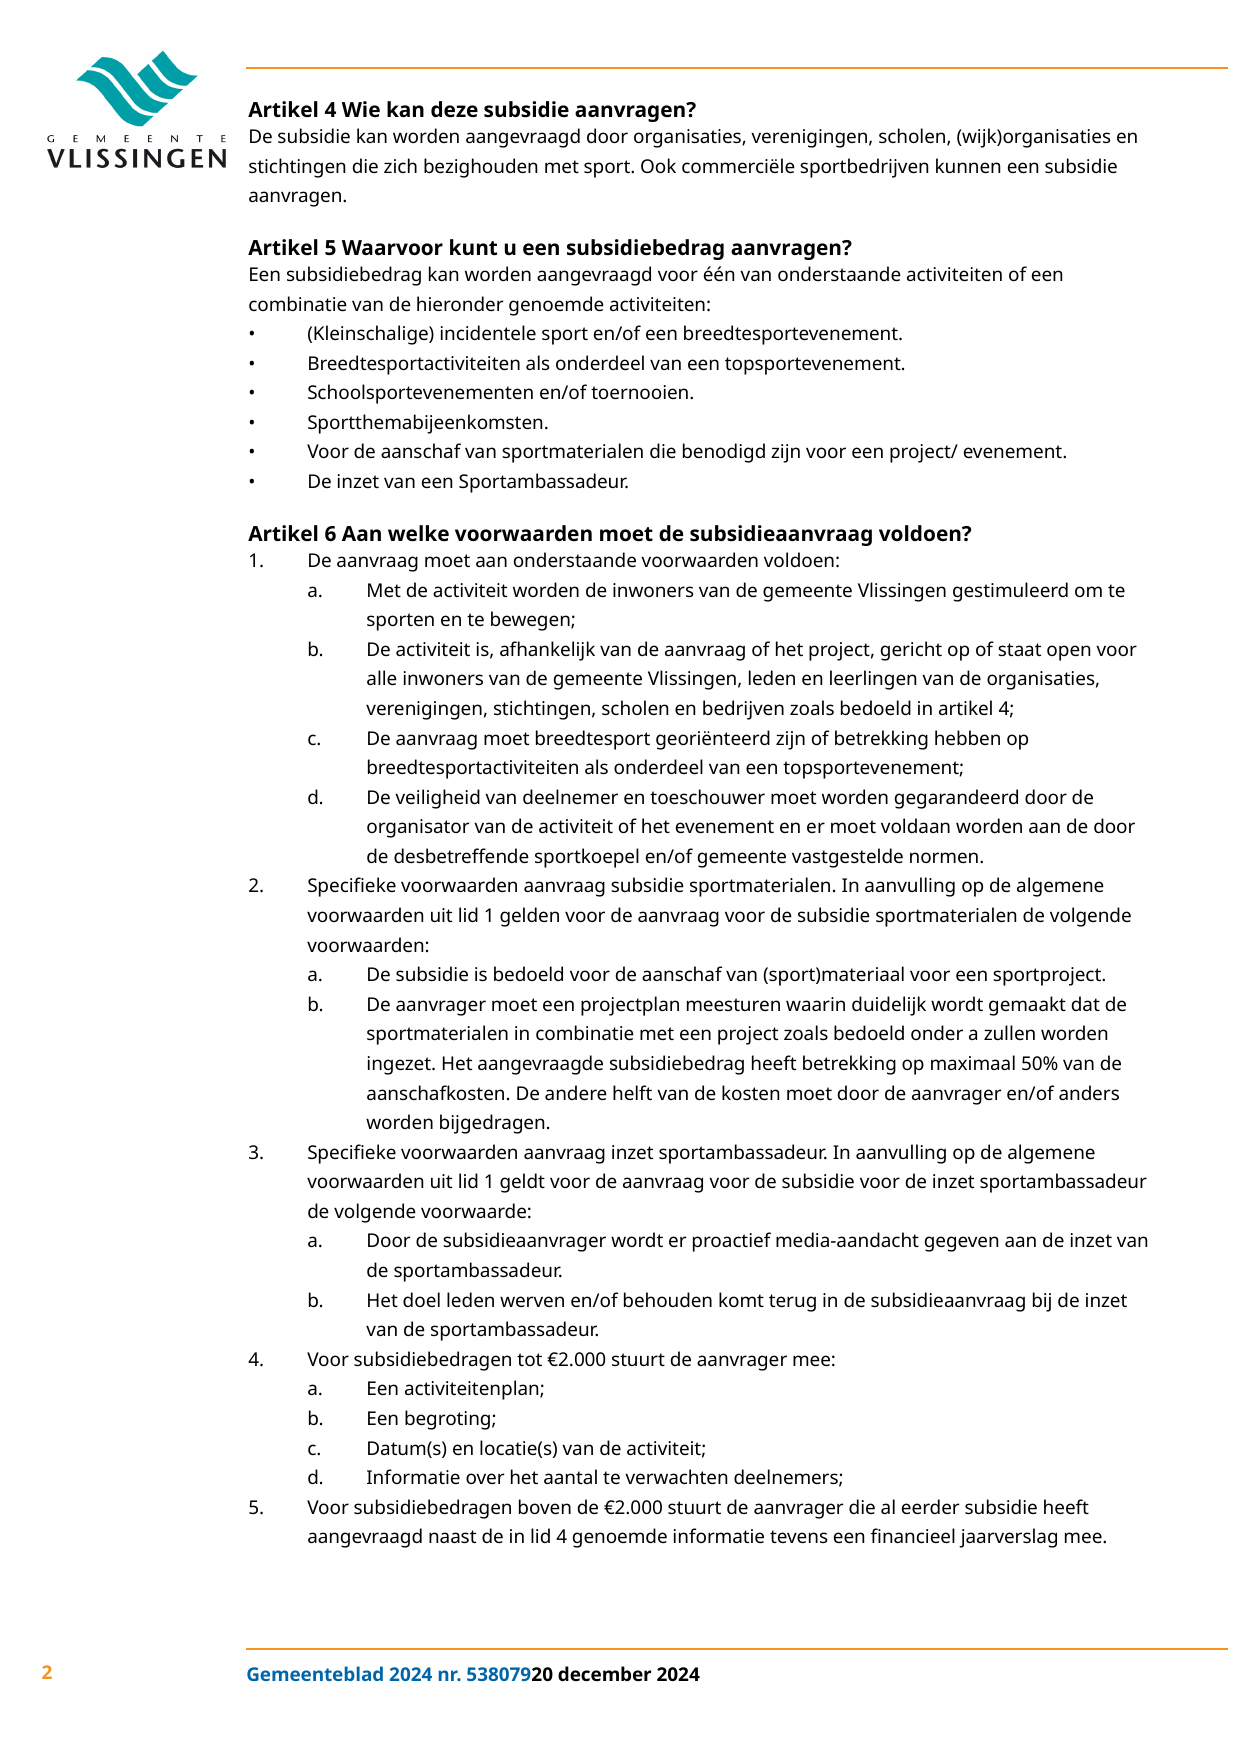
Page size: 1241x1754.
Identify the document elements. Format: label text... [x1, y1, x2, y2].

list Voor de aanschaf van sportmaterialen die benodigd zijn voor een project/ evenement. [248, 439, 1152, 464]
list Specifieke voorwaarden aanvraag subsidie sportmaterialen. In aanvulling op de algemene voorwaarden uit lid 1 gelden voor de aanvraag voor de subsidie sportmaterialen de volgende voorwaarden: [248, 873, 1152, 957]
text Artikel 6 Aan welke voorwaarden moet de subsidieaanvraag voldoen? [248, 519, 1152, 547]
list Voor subsidiebedragen boven de €2.000 stuurt de aanvrager die al eerder subsidie heeft aangevraagd naast de in lid 4 genoemde informatie tevens een financieel jaarverslag mee. [248, 1494, 1152, 1549]
list De aanvrager moet een projectplan meesturen waarin duidelijk wordt gemaakt dat de sportmaterialen in combinatie met een project zoals bedoeld onder a zullen worden ingezet. Het aangevraagde subsidiebedrag heeft betrekking op maximaal 50% van de aanschafkosten. De andere helft van de kosten moet door de aanvrager en/of anders worden bijgedragen. [307, 991, 1152, 1135]
text Een subsidiebedrag kan worden aangevraagd voor één van onderstaande activiteiten of een combinatie van de hieronder genoemde activiteiten: [248, 261, 1152, 317]
list Breedtesportactiviteiten als onderdeel van een topsportevenement. [248, 350, 1152, 376]
text Artikel 4 Wie kan deze subsidie aanvragen? [248, 95, 1152, 123]
list Een begroting; [307, 1405, 1152, 1431]
list Het doel leden werven en/of behouden komt terug in de subsidieaanvraag bij de inzet van de sportambassadeur. [307, 1287, 1152, 1342]
list De subsidie is bedoeld voor de aanschaf van (sport)materiaal voor een sportproject. [307, 961, 1152, 987]
text De subsidie kan worden aangevraagd door organisaties, verenigingen, scholen, (wijk)organisaties en stichtingen die zich bezighouden met sport. Ook commerciële sportbedrijven kunnen een subsidie aanvragen. [248, 123, 1152, 208]
list De veiligheid van deelnemer en toeschouwer moet worden gegarandeerd door de organisator van de activiteit of het evenement en er moet voldaan worden aan de door de desbetreffende sportkoepel en/of gemeente vastgestelde normen. [307, 784, 1152, 869]
list De aanvraag moet aan onderstaande voorwaarden voldoen: [248, 547, 1152, 573]
picture [41, 47, 231, 172]
list Informatie over het aantal te verwachten deelnemers; [307, 1464, 1152, 1490]
text Artikel 5 Waarvoor kunt u een subsidiebedrag aanvragen? [248, 233, 1152, 261]
list Schoolsportevenementen en/of toernooien. [248, 379, 1152, 405]
list Door de subsidieaanvrager wordt er proactief media-aandacht gegeven aan de inzet van de sportambassadeur. [307, 1228, 1152, 1283]
list (Kleinschalige) incidentele sport en/of een breedtesportevenement. [248, 320, 1152, 346]
list Voor subsidiebedragen tot €2.000 stuurt de aanvrager mee: [248, 1346, 1152, 1372]
list Met de activiteit worden de inwoners van de gemeente Vlissingen gestimuleerd om te sporten en te bewegen; [307, 577, 1152, 632]
list De activiteit is, afhankelijk van de aanvraag of het project, gericht op of staat open voor alle inwoners van de gemeente Vlissingen, leden en leerlingen van de organisaties, verenigingen, stichtingen, scholen en bedrijven zoals bedoeld in artikel 4; [307, 636, 1152, 721]
list Een activiteitenplan; [307, 1376, 1152, 1401]
list De aanvraag moet breedtesport georiënteerd zijn of betrekking hebben op breedtesportactiviteiten als onderdeel van een topsportevenement; [307, 725, 1152, 780]
list Datum(s) en locatie(s) van de activiteit; [307, 1435, 1152, 1460]
list Specifieke voorwaarden aanvraag inzet sportambassadeur. In aanvulling op de algemene voorwaarden uit lid 1 geldt voor de aanvraag voor de subsidie voor de inzet sportambassadeur de volgende voorwaarde: [248, 1139, 1152, 1224]
list De inzet van een Sportambassadeur. [248, 468, 1152, 494]
list Sportthemabijeenkomsten. [248, 409, 1152, 435]
